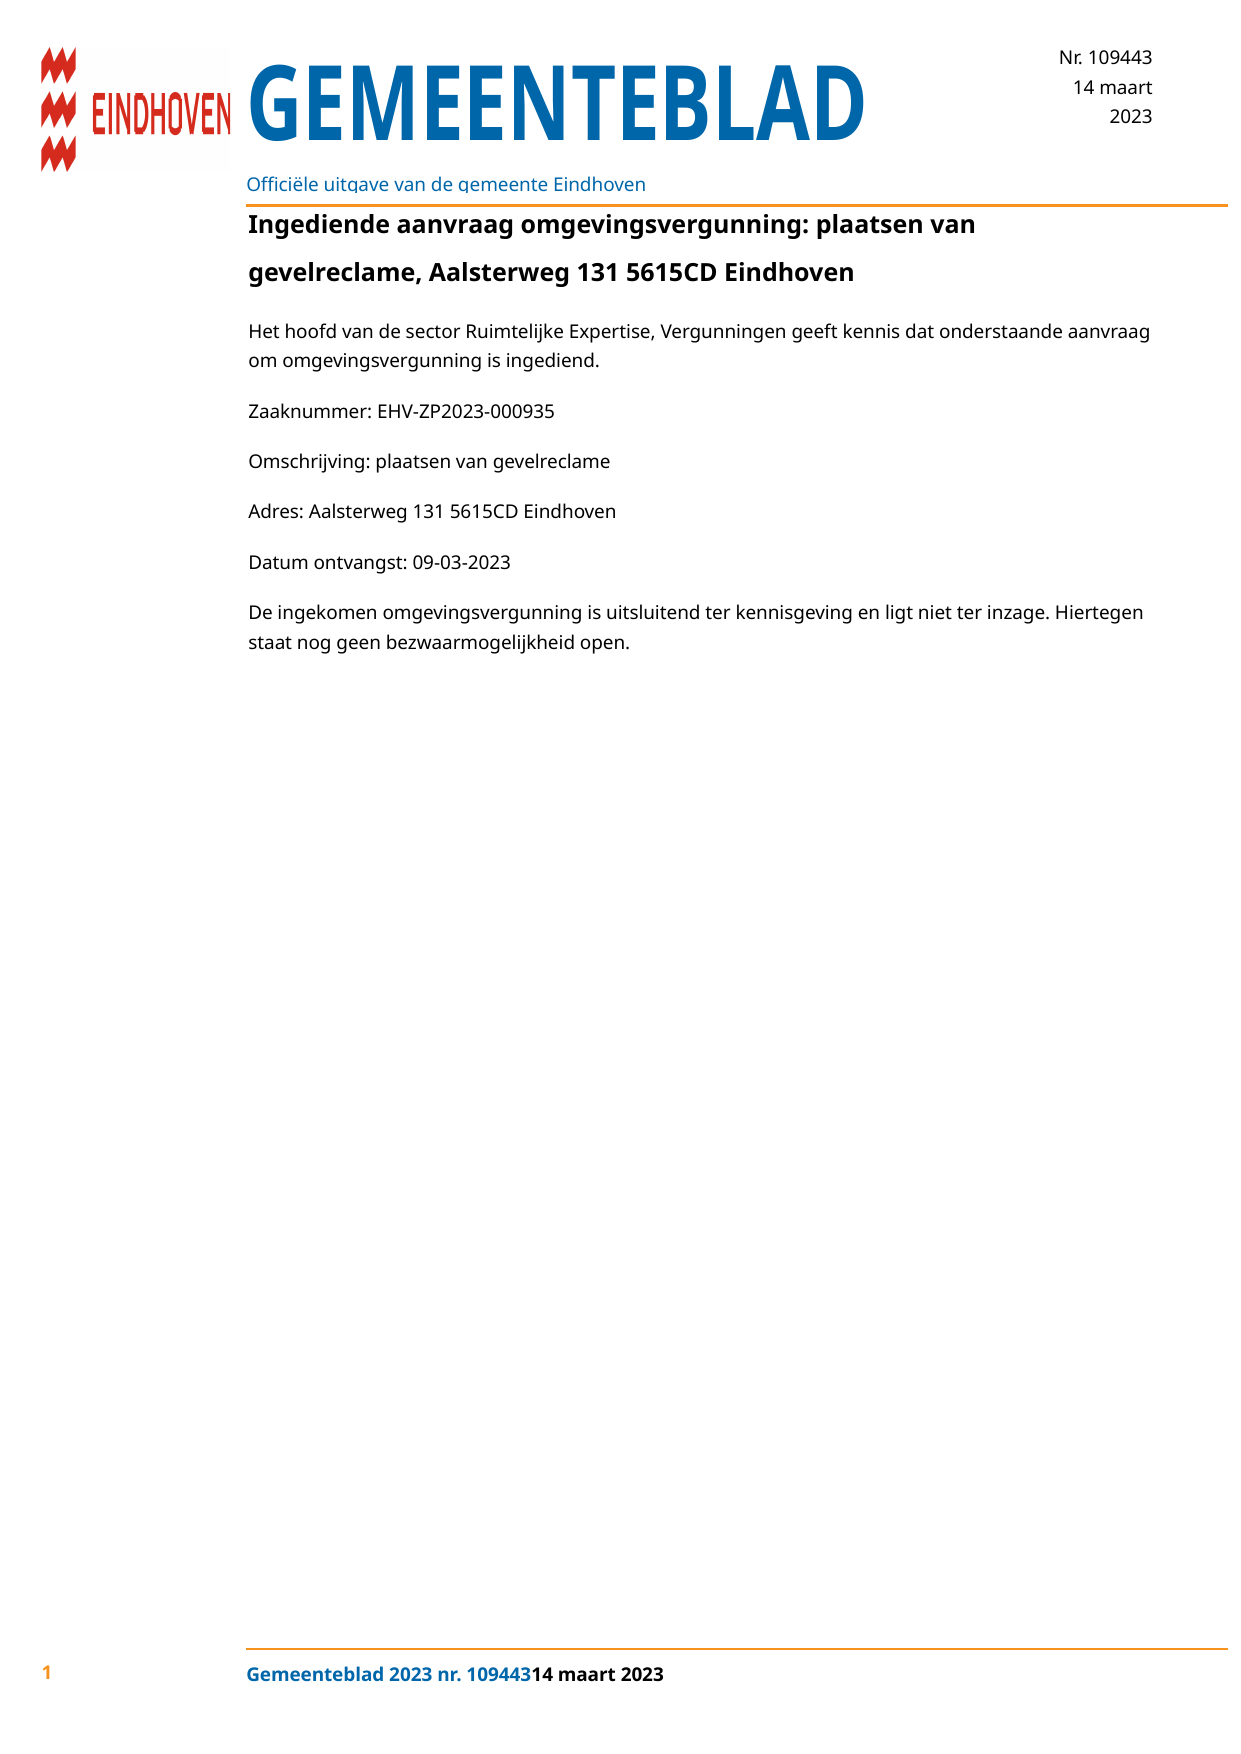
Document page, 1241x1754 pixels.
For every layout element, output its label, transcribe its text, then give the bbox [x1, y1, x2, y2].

text Het hoofd van de sector Ruimtelijke Expertise, Vergunningen geeft kennis dat onderstaande aanvraag om omgevingsvergunning is ingediend. [248, 318, 1152, 373]
text Omschrijving: plaatsen van gevelreclame [248, 448, 1152, 474]
text Adres: Aalsterweg 131 5615CD Eindhoven [248, 499, 1152, 524]
text Ingediende aanvraag omgevingsvergunning: plaatsen van gevelreclame, Aalsterweg 131 5615CD Eindhoven [248, 207, 1152, 288]
text Datum ontvangst: 09-03-2023 [248, 549, 1152, 575]
text De ingekomen omgevingsvergunning is uitsluitend ter kennisgeving en ligt niet ter inzage. Hiertegen staat nog geen bezwaarmogelijkheid open. [248, 599, 1152, 655]
text Zaaknummer: EHV-ZP2023-000935 [248, 398, 1152, 424]
picture [41, 47, 231, 172]
